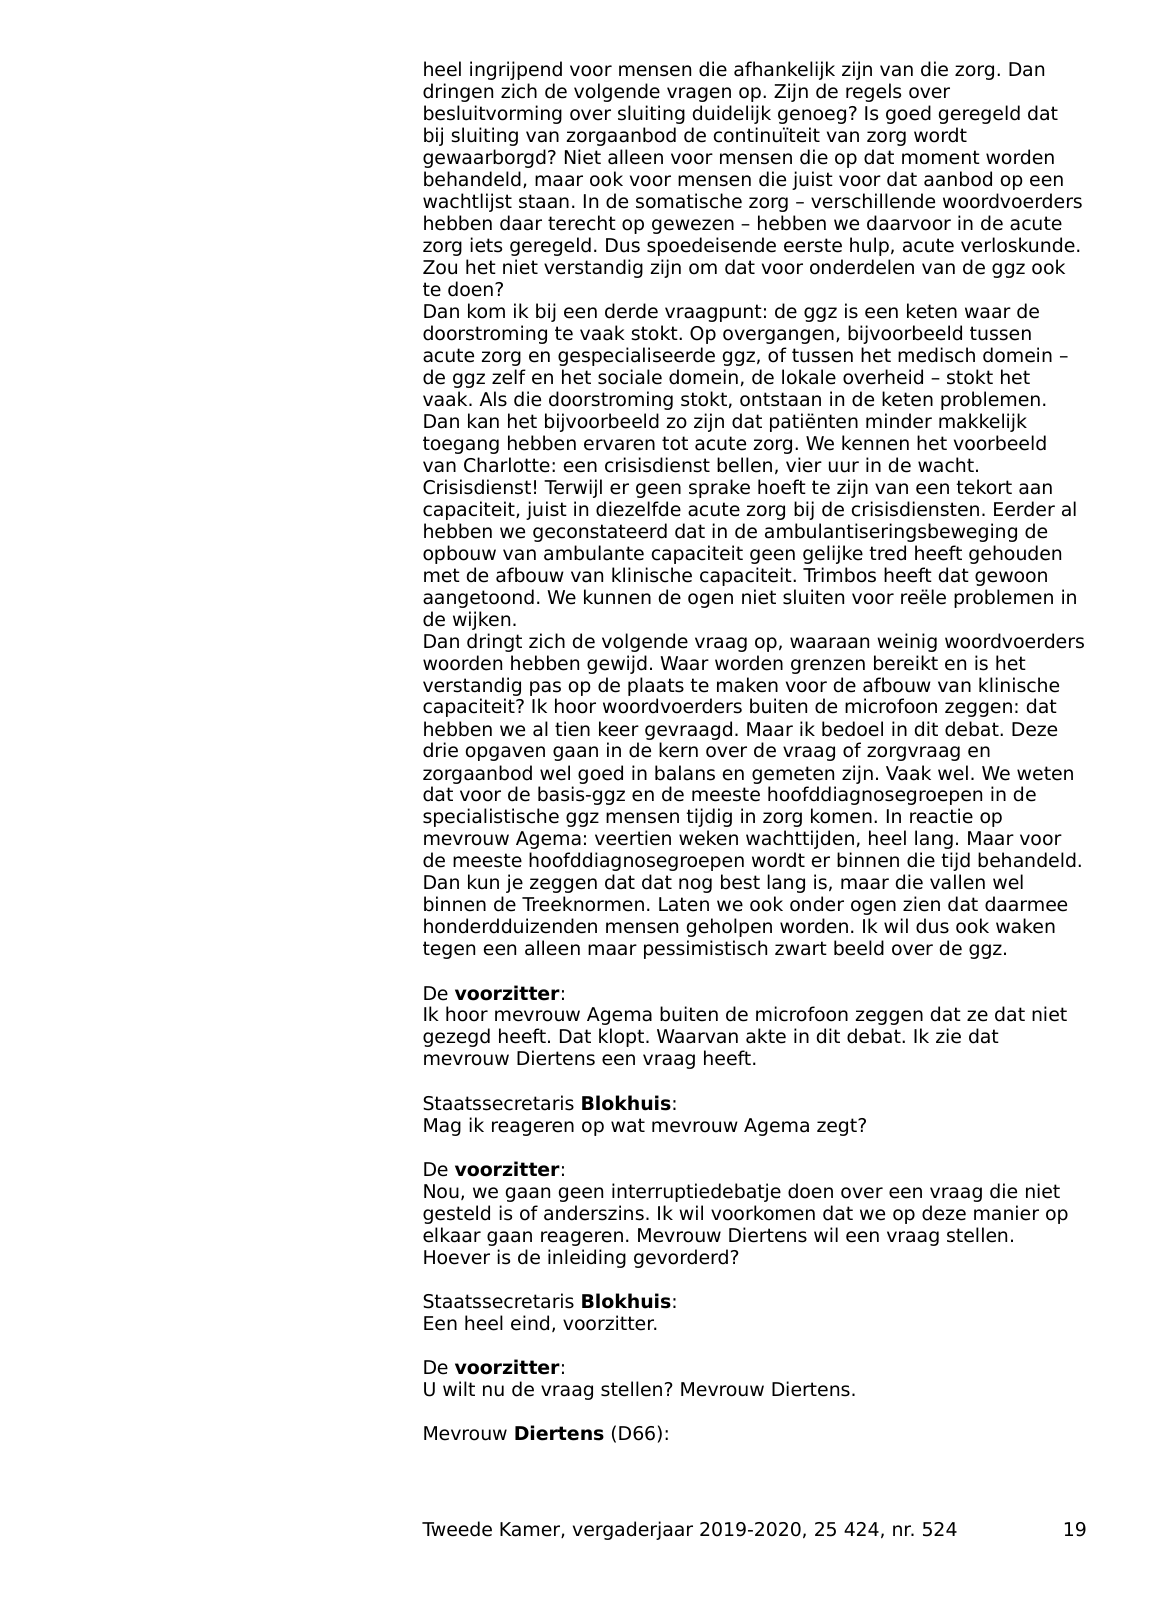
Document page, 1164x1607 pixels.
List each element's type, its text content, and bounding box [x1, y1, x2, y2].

text U wilt nu de vraag stellen? Mevrouw Diertens. [422, 1379, 1087, 1401]
text De voorzitter: [422, 1357, 1087, 1379]
text Nou, we gaan geen interruptiedebatje doen over een vraag die niet gesteld is of anderszins. Ik wil voorkomen dat we op deze manier op elkaar gaan reageren. Mevrouw Diertens wil een vraag stellen. Hoever is de inleiding gevorderd? [422, 1181, 1087, 1268]
text Mag ik reageren op wat mevrouw Agema zegt? [422, 1114, 1087, 1136]
text Een heel eind, voorzitter. [422, 1313, 1087, 1335]
text Mevrouw Diertens (D66): [422, 1423, 1087, 1445]
text Dan kom ik bij een derde vraagpunt: de ggz is een keten waar de doorstroming te vaak stokt. Op overgangen, bijvoorbeeld tussen acute zorg en gespecialiseerde ggz, of tussen het medisch domein – de ggz zelf en het sociale domein, de lokale overheid – stokt het vaak. Als die doorstroming stokt, ontstaan in de keten problemen. Dan kan het bijvoorbeeld zo zijn dat patiënten minder makkelijk toegang hebben ervaren tot acute zorg. We kennen het voorbeeld van Charlotte: een crisisdienst bellen, vier uur in de wacht. Crisisdienst! Terwijl er geen sprake hoeft te zijn van een tekort aan capaciteit, juist in diezelfde acute zorg bij de crisisdiensten. Eerder al hebben we geconstateerd dat in de ambulantiseringsbeweging de opbouw van ambulante capaciteit geen gelijke tred heeft gehouden met de afbouw van klinische capaciteit. Trimbos heeft dat gewoon aangetoond. We kunnen de ogen niet sluiten voor reële problemen in de wijken. [422, 301, 1087, 631]
text Dan dringt zich de volgende vraag op, waaraan weinig woordvoerders woorden hebben gewijd. Waar worden grenzen bereikt en is het verstandig pas op de plaats te maken voor de afbouw van klinische capaciteit? Ik hoor woordvoerders buiten de microfoon zeggen: dat hebben we al tien keer gevraagd. Maar ik bedoel in dit debat. Deze drie opgaven gaan in de kern over de vraag of zorgvraag en zorgaanbod wel goed in balans en gemeten zijn. Vaak wel. We weten dat voor de basis-ggz en de meeste hoofddiagnosegroepen in de specialistische ggz mensen tijdig in zorg komen. In reactie op mevrouw Agema: veertien weken wachttijden, heel lang. Maar voor de meeste hoofddiagnosegroepen wordt er binnen die tijd behandeld. Dan kun je zeggen dat dat nog best lang is, maar die vallen wel binnen de Treeknormen. Laten we ook onder ogen zien dat daarmee honderdduizenden mensen geholpen worden. Ik wil dus ook waken tegen een alleen maar pessimistisch zwart beeld over de ggz. [422, 631, 1087, 960]
text De voorzitter: [422, 982, 1087, 1004]
text heel ingrijpend voor mensen die afhankelijk zijn van die zorg. Dan dringen zich de volgende vragen op. Zijn de regels over besluitvorming over sluiting duidelijk genoeg? Is goed geregeld dat bij sluiting van zorgaanbod de continuïteit van zorg wordt gewaarborgd? Niet alleen voor mensen die op dat moment worden behandeld, maar ook voor mensen die juist voor dat aanbod op een wachtlijst staan. In de somatische zorg – verschillende woordvoerders hebben daar terecht op gewezen – hebben we daarvoor in de acute zorg iets geregeld. Dus spoedeisende eerste hulp, acute verloskunde. Zou het niet verstandig zijn om dat voor onderdelen van de ggz ook te doen? [422, 59, 1087, 301]
text De voorzitter: [422, 1159, 1087, 1181]
text Staatssecretaris Blokhuis: [422, 1092, 1087, 1114]
text Staatssecretaris Blokhuis: [422, 1291, 1087, 1313]
text Ik hoor mevrouw Agema buiten de microfoon zeggen dat ze dat niet gezegd heeft. Dat klopt. Waarvan akte in dit debat. Ik zie dat mevrouw Diertens een vraag heeft. [422, 1004, 1087, 1070]
